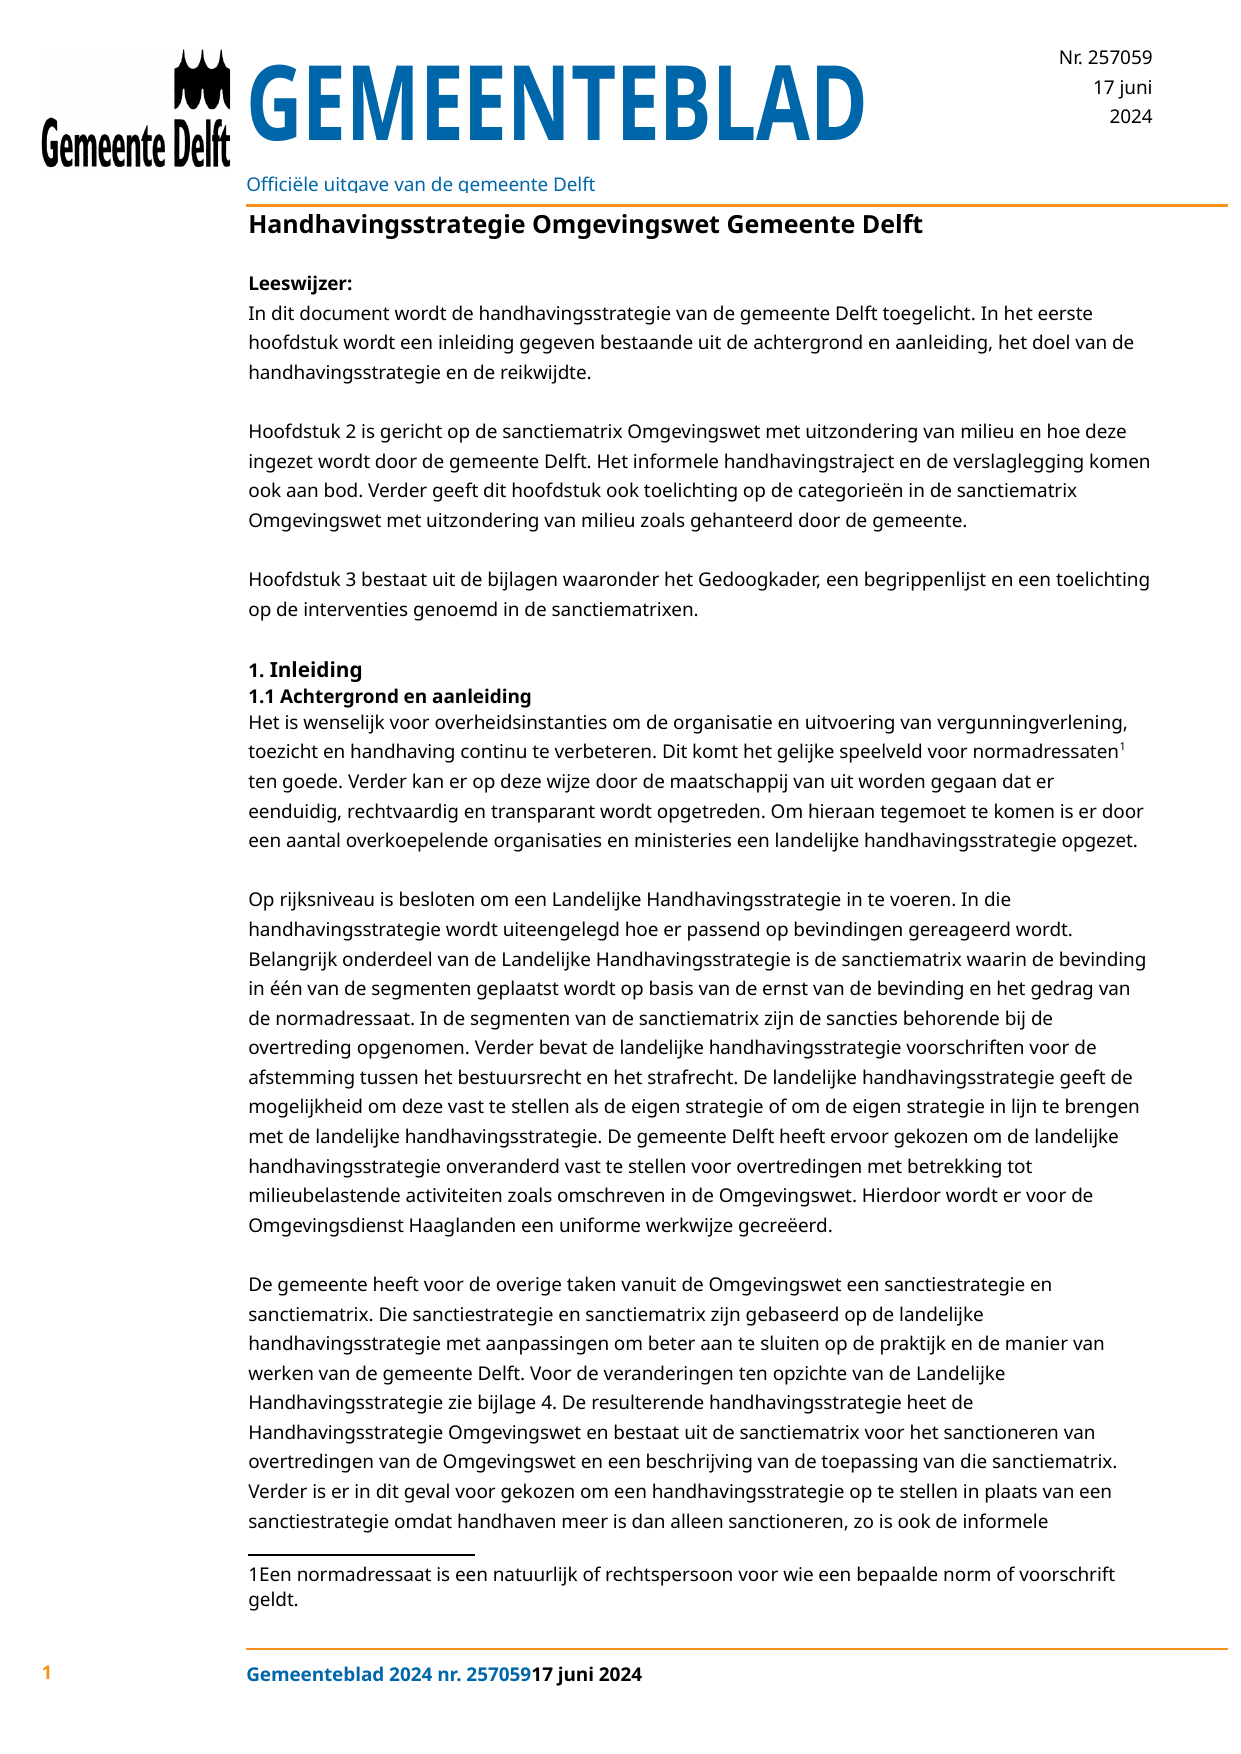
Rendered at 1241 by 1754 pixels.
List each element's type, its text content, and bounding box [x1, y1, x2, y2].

picture [41, 47, 231, 172]
text In dit document wordt de handhavingsstrategie van de gemeente Delft toegelicht. In het eerste hoofdstuk wordt een inleiding gegeven bestaande uit de achtergrond en aanleiding, het doel van de handhavingsstrategie en de reikwijdte. [248, 300, 1152, 385]
text 1.1 Achtergrond en aanleiding [248, 683, 1152, 709]
text Handhavingsstrategie Omgevingswet Gemeente Delft [248, 207, 1152, 241]
text Leeswijzer: [248, 270, 1152, 296]
text Het is wenselijk voor overheidsinstanties om de organisatie en uitvoering van vergunningverlening, toezicht en handhaving continu te verbeteren. Dit komt het gelijke speelveld voor normadressaten ten goede. Verder kan er op deze wijze door de maatschappij van uit worden gegaan dat er eenduidig, rechtvaardig en transparant wordt opgetreden. Om hieraan tegemoet te komen is er door een aantal overkoepelende organisaties en ministeries een landelijke handhavingsstrategie opgezet. [248, 709, 1152, 853]
text De gemeente heeft voor de overige taken vanuit de Omgevingswet een sanctiestrategie en sanctiematrix. Die sanctiestrategie en sanctiematrix zijn gebaseerd op de landelijke handhavingsstrategie met aanpassingen om beter aan te sluiten op de praktijk en de manier van werken van de gemeente Delft. Voor de veranderingen ten opzichte van de Landelijke Handhavingsstrategie zie bijlage 4. De resulterende handhavingsstrategie heet de Handhavingsstrategie Omgevingswet en bestaat uit de sanctiematrix voor het sanctioneren van overtredingen van de Omgevingswet en een beschrijving van de toepassing van die sanctiematrix. Verder is er in dit geval voor gekozen om een handhavingsstrategie op te stellen in plaats van een sanctiestrategie omdat handhaven meer is dan alleen sanctioneren, zo is ook de informele [248, 1271, 1152, 1533]
text Hoofdstuk 3 bestaat uit de bijlagen waaronder het Gedoogkader, een begrippenlijst en een toelichting op de interventies genoemd in de sanctiematrixen. [248, 566, 1152, 621]
text Een normadressaat is een natuurlijk of rechtspersoon voor wie een bepaalde norm of voorschrift geldt. [248, 1561, 1152, 1612]
text Op rijksniveau is besloten om een Landelijke Handhavingsstrategie in te voeren. In die handhavingsstrategie wordt uiteengelegd hoe er passend op bevindingen gereageerd wordt. Belangrijk onderdeel van de Landelijke Handhavingsstrategie is de sanctiematrix waarin de bevinding in één van de segmenten geplaatst wordt op basis van de ernst van de bevinding en het gedrag van de normadressaat. In de segmenten van de sanctiematrix zijn de sancties behorende bij de overtreding opgenomen. Verder bevat de landelijke handhavingsstrategie voorschriften voor de afstemming tussen het bestuursrecht en het strafrecht. De landelijke handhavingsstrategie geeft de mogelijkheid om deze vast te stellen als de eigen strategie of om de eigen strategie in lijn te brengen met de landelijke handhavingsstrategie. De gemeente Delft heeft ervoor gekozen om de landelijke handhavingsstrategie onveranderd vast te stellen voor overtredingen met betrekking tot milieubelastende activiteiten zoals omschreven in de Omgevingswet. Hierdoor wordt er voor de Omgevingsdienst Haaglanden een uniforme werkwijze gecreëerd. [248, 887, 1152, 1238]
text 1. Inleiding [248, 655, 1152, 683]
text Hoofdstuk 2 is gericht op de sanctiematrix Omgevingswet met uitzondering van milieu en hoe deze ingezet wordt door de gemeente Delft. Het informele handhavingstraject en de verslaglegging komen ook aan bod. Verder geeft dit hoofdstuk ook toelichting op de categorieën in de sanctiematrix Omgevingswet met uitzondering van milieu zoals gehanteerd door de gemeente. [248, 418, 1152, 533]
